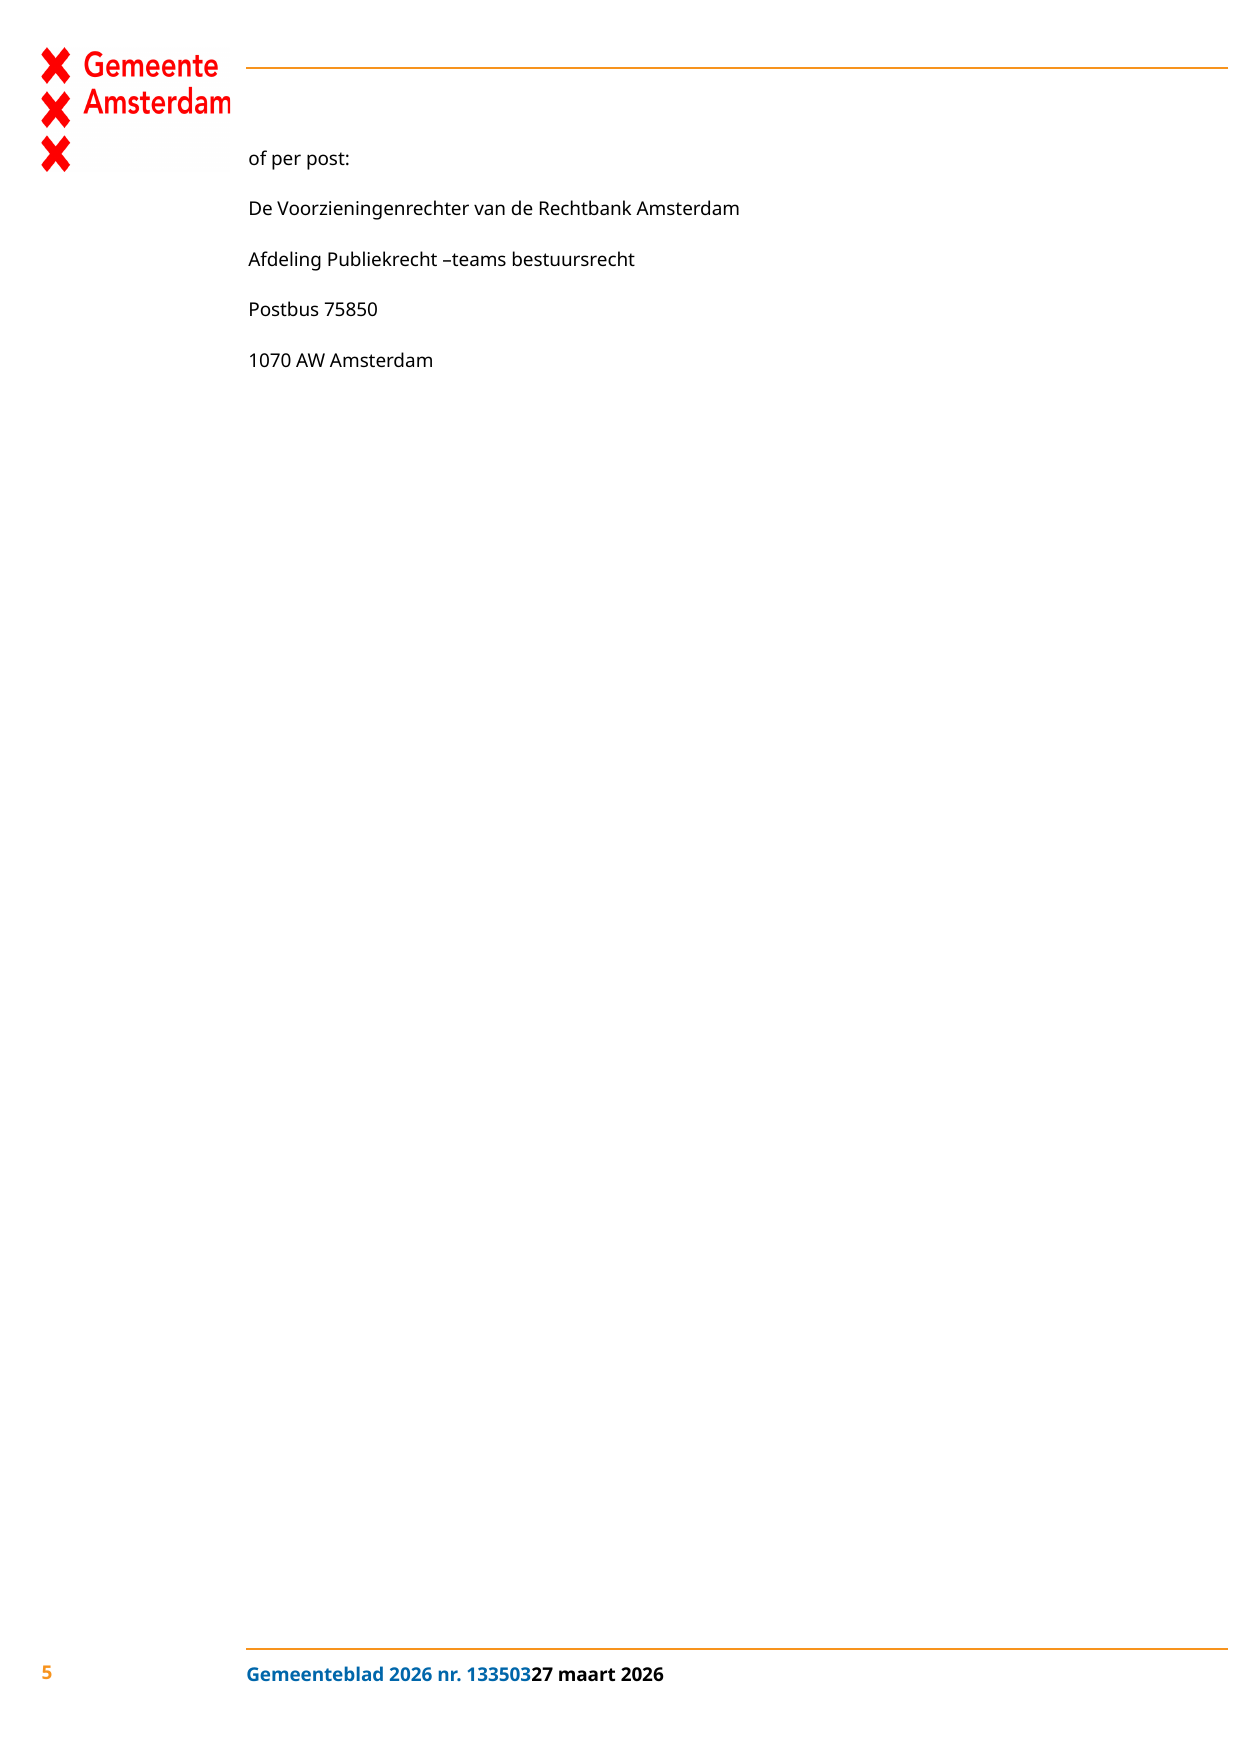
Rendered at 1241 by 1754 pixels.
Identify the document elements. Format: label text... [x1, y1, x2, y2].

text Afdeling Publiekrecht –teams bestuursrecht [248, 246, 1152, 272]
text of per post: [248, 145, 1152, 171]
text 1070 AW Amsterdam [248, 347, 1152, 373]
text Postbus 75850 [248, 296, 1152, 322]
text De Voorzieningenrechter van de Rechtbank Amsterdam [248, 196, 1152, 221]
picture [41, 47, 231, 172]
